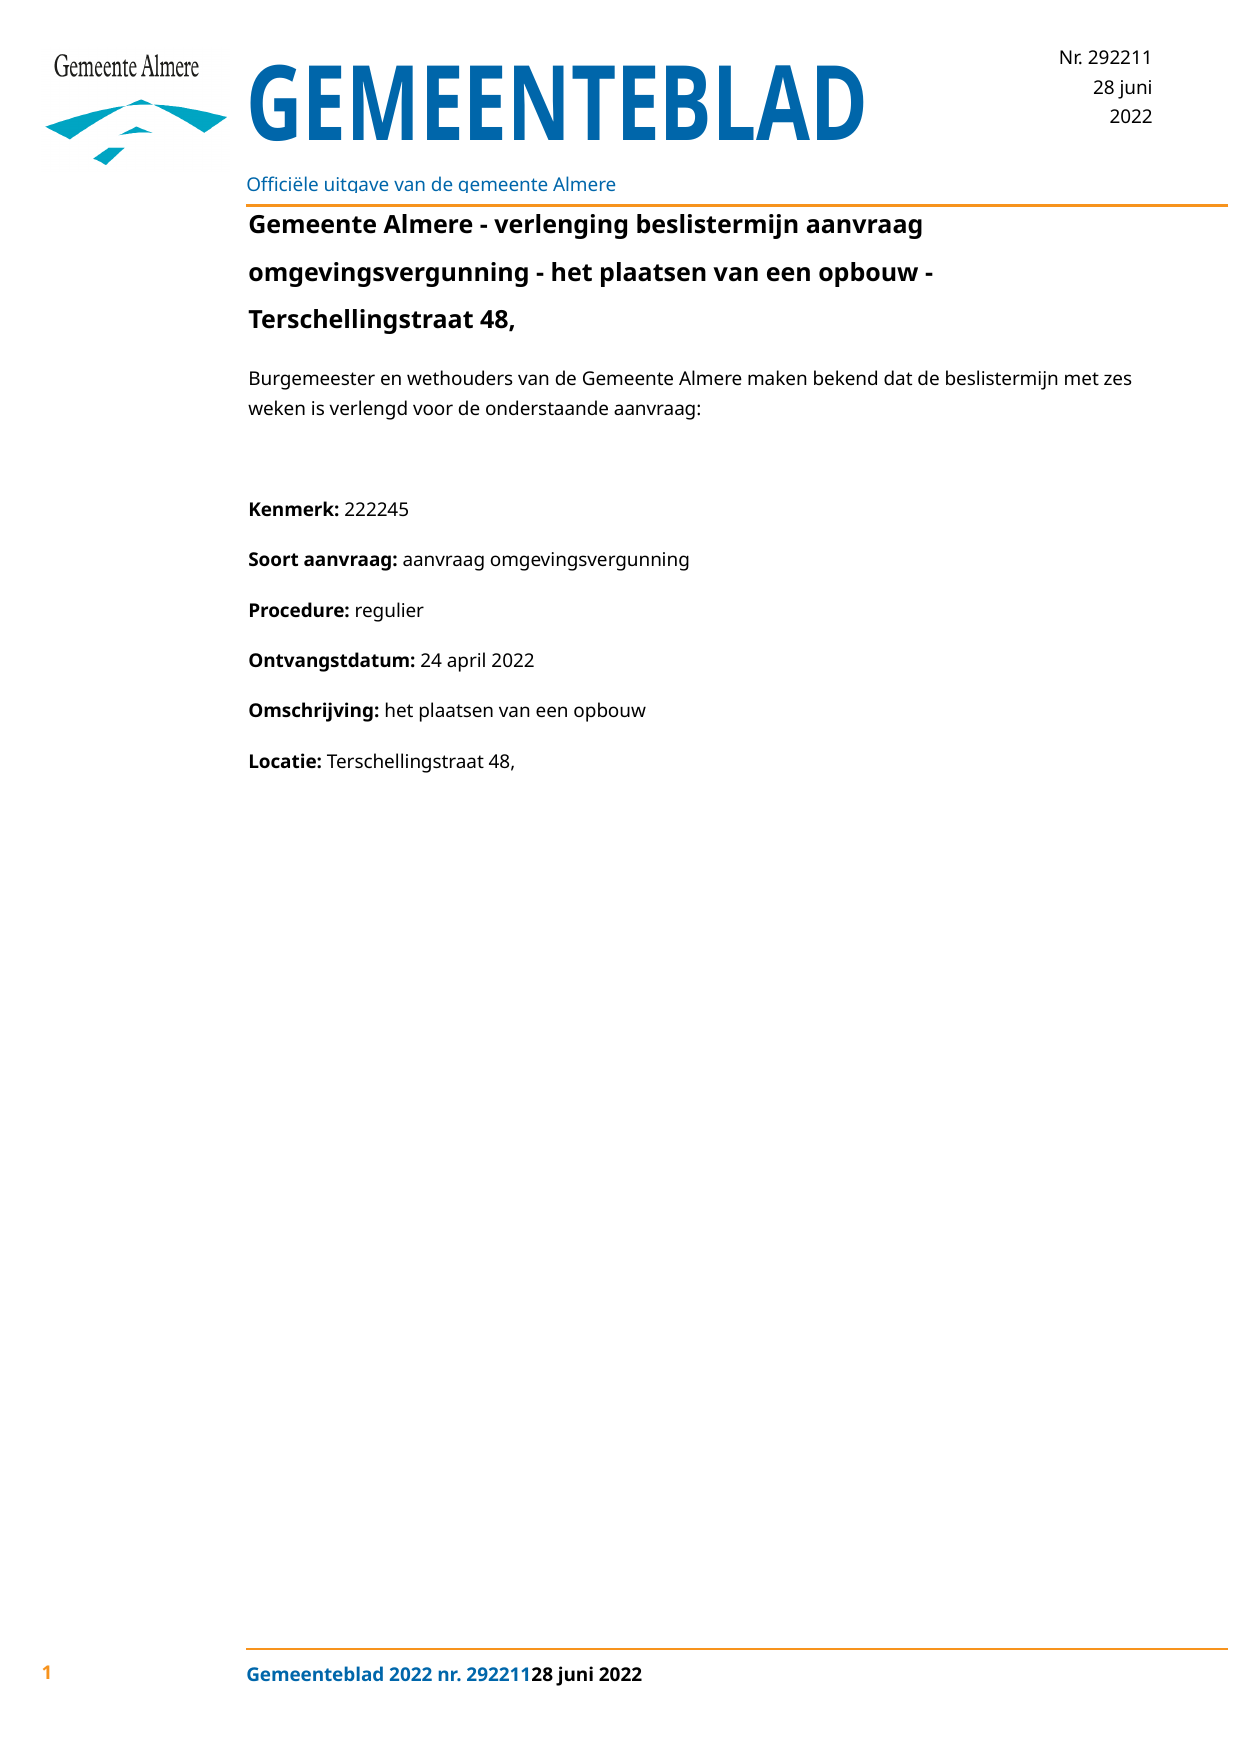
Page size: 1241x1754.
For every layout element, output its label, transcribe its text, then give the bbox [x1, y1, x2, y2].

text Procedure: regulier [248, 597, 1152, 622]
text Soort aanvraag: aanvraag omgevingsvergunning [248, 546, 1152, 572]
text Kenmerk: 222245 [248, 496, 1152, 522]
text Locatie: Terschellingstraat 48, [248, 748, 1152, 774]
text Burgemeester en wethouders van de Gemeente Almere maken bekend dat de beslistermijn met zes weken is verlengd voor de onderstaande aanvraag: [248, 366, 1152, 421]
text Ontvangstdatum: 24 april 2022 [248, 647, 1152, 673]
text Omschrijving: het plaatsen van een opbouw [248, 698, 1152, 723]
picture [41, 47, 231, 172]
text Gemeente Almere - verlenging beslistermijn aanvraag omgevingsvergunning - het plaatsen van een opbouw - Terschellingstraat 48, [248, 207, 1152, 336]
